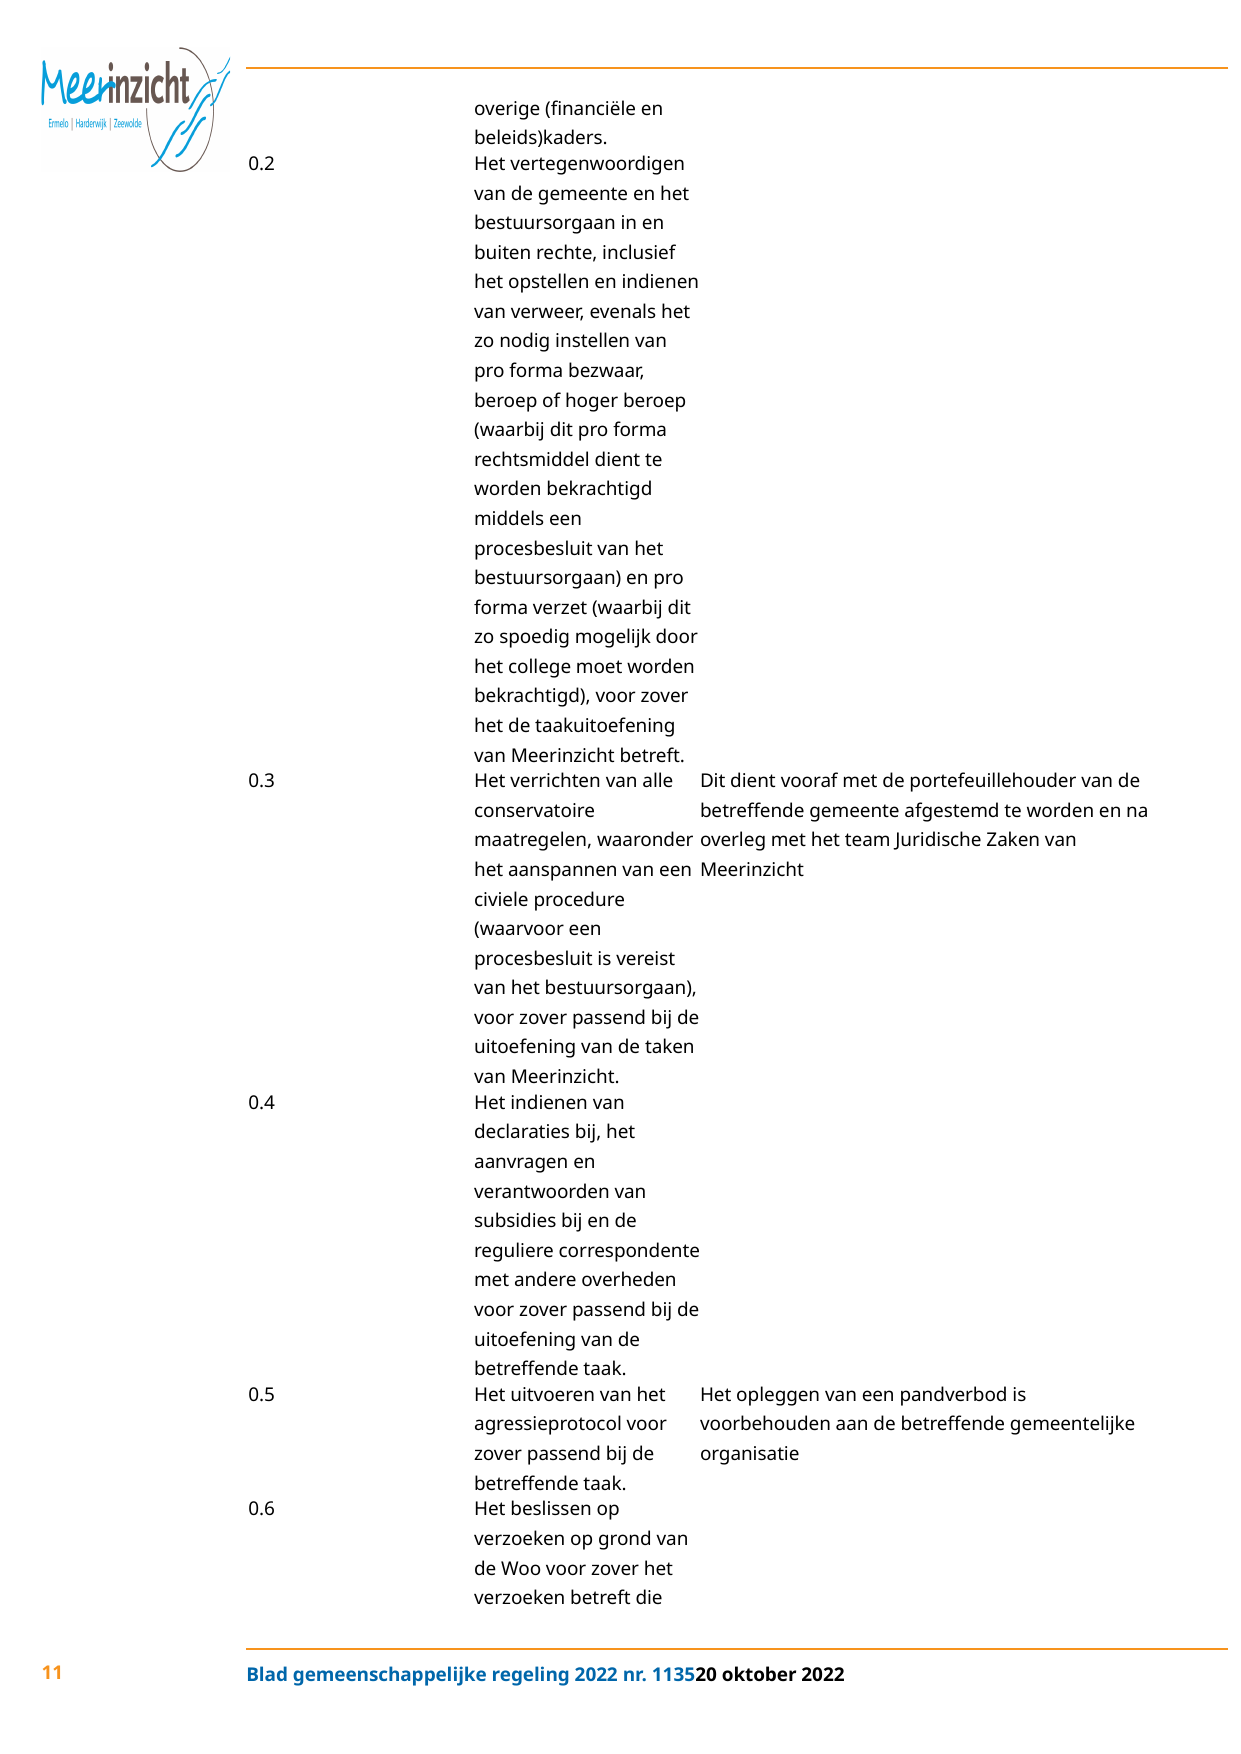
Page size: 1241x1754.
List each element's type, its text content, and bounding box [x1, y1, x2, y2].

table_cell Dit dient vooraf met de portefeuillehouder van de betreffende gemeente afgestemd te worden en na overleg met het team Juridische Zaken van Meerinzicht [700, 768, 1152, 1089]
table_cell 0.5 [248, 1381, 474, 1496]
picture [41, 47, 231, 172]
table_cell 0.4 [248, 1089, 474, 1381]
table_cell [700, 95, 1152, 150]
table_cell Het verrichten van alle conservatoire maatregelen, waaronder het aanspannen van een civiele procedure (waarvoor een procesbesluit is vereist van het bestuursorgaan), voor zover passend bij de uitoefening van de taken van Meerinzicht. [474, 768, 700, 1089]
table_cell Het indienen van declaraties bij, het aanvragen en verantwoorden van subsidies bij en de reguliere correspondente met andere overheden voor zover passend bij de uitoefening van de betreffende taak. [474, 1089, 700, 1381]
table_cell [700, 1496, 1152, 1610]
table_cell Het uitvoeren van het agressieprotocol voor zover passend bij de betreffende taak. [474, 1381, 700, 1496]
table_cell [700, 1089, 1152, 1381]
table_cell Het opleggen van een pandverbod is voorbehouden aan de betreffende gemeentelijke organisatie [700, 1381, 1152, 1496]
table_cell overige (financiële en beleids)kaders. [474, 95, 700, 150]
table_cell 0.6 [248, 1496, 474, 1610]
table_cell [248, 95, 474, 150]
table_cell Het vertegenwoordigen van de gemeente en het bestuursorgaan in en buiten rechte, inclusief het opstellen en indienen van verweer, evenals het zo nodig instellen van pro forma bezwaar, beroep of hoger beroep (waarbij dit pro forma rechtsmiddel dient te worden bekrachtigd middels een procesbesluit van het bestuursorgaan) en pro forma verzet (waarbij dit zo spoedig mogelijk door het college moet worden bekrachtigd), voor zover het de taakuitoefening van Meerinzicht betreft. [474, 150, 700, 767]
table_cell 0.2 [248, 150, 474, 767]
table_cell [700, 150, 1152, 767]
table_cell 0.3 [248, 768, 474, 1089]
table_cell Het beslissen op verzoeken op grond van de Woo voor zover het verzoeken betreft die [474, 1496, 700, 1610]
